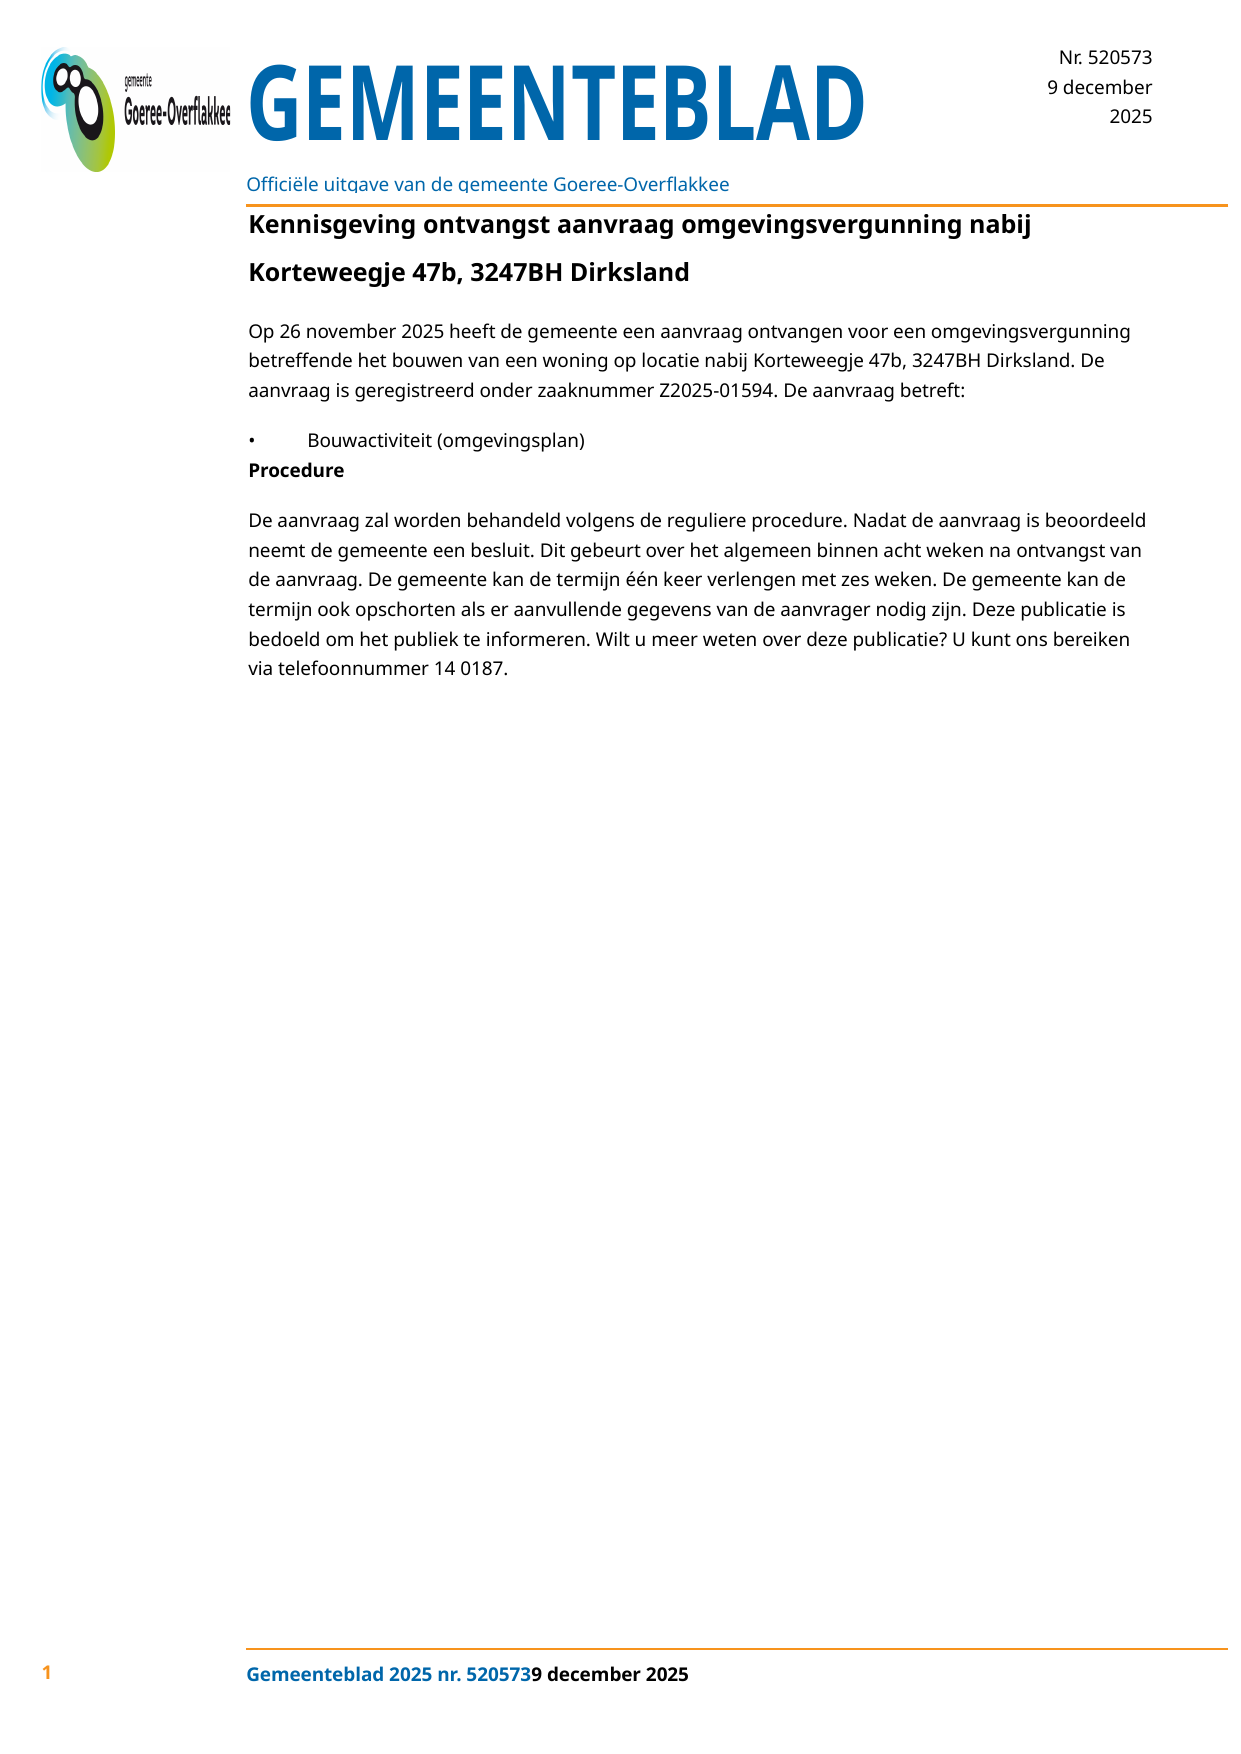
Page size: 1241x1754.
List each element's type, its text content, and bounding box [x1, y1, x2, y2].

picture [41, 47, 231, 172]
text De aanvraag zal worden behandeld volgens de reguliere procedure. Nadat de aanvraag is beoordeeld neemt de gemeente een besluit. Dit gebeurt over het algemeen binnen acht weken na ontvangst van de aanvraag. De gemeente kan de termijn één keer verlengen met zes weken. De gemeente kan de termijn ook opschorten als er aanvullende gegevens van de aanvrager nodig zijn. Deze publicatie is bedoeld om het publiek te informeren. Wilt u meer weten over deze publicatie? U kunt ons bereiken via telefoonnummer 14 0187. [248, 507, 1152, 681]
text Op 26 november 2025 heeft de gemeente een aanvraag ontvangen voor een omgevingsvergunning betreffende het bouwen van een woning op locatie nabij Korteweegje 47b, 3247BH Dirksland. De aanvraag is geregistreerd onder zaaknummer Z2025-01594. De aanvraag betreft: [248, 318, 1152, 403]
text Kennisgeving ontvangst aanvraag omgevingsvergunning nabij Korteweegje 47b, 3247BH Dirksland [248, 207, 1152, 288]
text Procedure [248, 457, 1152, 483]
list Bouwactiviteit (omgevingsplan) [248, 427, 1152, 453]
